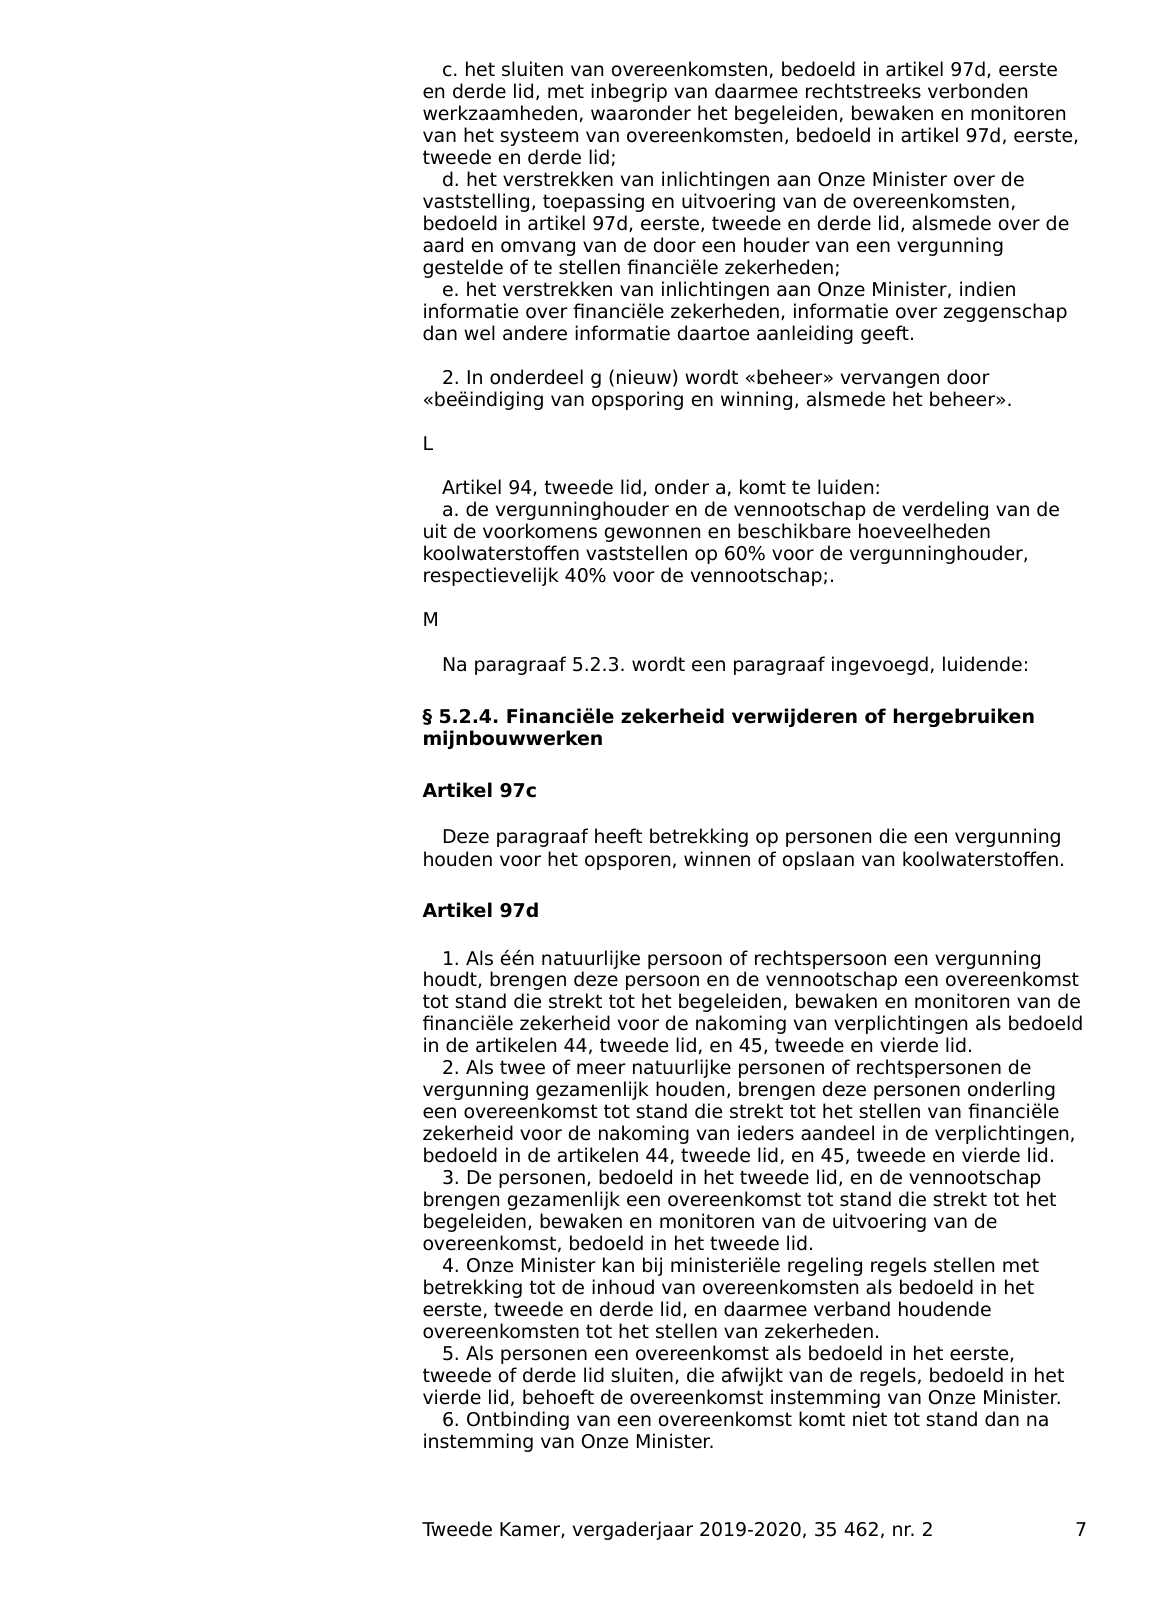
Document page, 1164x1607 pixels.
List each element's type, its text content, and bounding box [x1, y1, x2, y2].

text M [422, 609, 1087, 631]
text Artikel 94, tweede lid, onder a, komt te luiden: [422, 477, 1087, 499]
text 2. In onderdeel g (nieuw) wordt «beheer» vervangen door «beëindiging van opsporing en winning, alsmede het beheer». [422, 367, 1087, 411]
text 6. Ontbinding van een overeenkomst komt niet tot stand dan na instemming van Onze Minister. [422, 1409, 1087, 1453]
text 3. De personen, bedoeld in het tweede lid, en de vennootschap brengen gezamenlijk een overeenkomst tot stand die strekt tot het begeleiden, bewaken en monitoren van de uitvoering van de overeenkomst, bedoeld in het tweede lid. [422, 1167, 1087, 1255]
subtitle Artikel 97c [422, 779, 1087, 801]
text 4. Onze Minister kan bij ministeriële regeling regels stellen met betrekking tot de inhoud van overeenkomsten als bedoeld in het eerste, tweede en derde lid, en daarmee verband houdende overeenkomsten tot het stellen van zekerheden. [422, 1255, 1087, 1343]
text a. de vergunninghouder en de vennootschap de verdeling van de uit de voorkomens gewonnen en beschikbare hoeveelheden koolwaterstoffen vaststellen op 60% voor de vergunninghouder, respectievelijk 40% voor de vennootschap;. [422, 499, 1087, 587]
text L [422, 433, 1087, 455]
text Na paragraaf 5.2.3. wordt een paragraaf ingevoegd, luidende: [422, 653, 1087, 676]
subtitle § 5.2.4. Financiële zekerheid verwijderen of hergebruiken mijnbouwwerken [422, 706, 1087, 749]
subtitle Artikel 97d [422, 900, 1087, 922]
text Deze paragraaf heeft betrekking op personen die een vergunning houden voor het opsporen, winnen of opslaan van koolwaterstoffen. [422, 826, 1087, 870]
text c. het sluiten van overeenkomsten, bedoeld in artikel 97d, eerste en derde lid, met inbegrip van daarmee rechtstreeks verbonden werkzaamheden, waaronder het begeleiden, bewaken en monitoren van het systeem van overeenkomsten, bedoeld in artikel 97d, eerste, tweede en derde lid; [422, 59, 1087, 169]
text d. het verstrekken van inlichtingen aan Onze Minister over de vaststelling, toepassing en uitvoering van de overeenkomsten, bedoeld in artikel 97d, eerste, tweede en derde lid, alsmede over de aard en omvang van de door een houder van een vergunning gestelde of te stellen financiële zekerheden; [422, 169, 1087, 279]
text 1. Als één natuurlijke persoon of rechtspersoon een vergunning houdt, brengen deze persoon en de vennootschap een overeenkomst tot stand die strekt tot het begeleiden, bewaken en monitoren van de financiële zekerheid voor de nakoming van verplichtingen als bedoeld in de artikelen 44, tweede lid, en 45, tweede en vierde lid. [422, 947, 1087, 1057]
text 2. Als twee of meer natuurlijke personen of rechtspersonen de vergunning gezamenlijk houden, brengen deze personen onderling een overeenkomst tot stand die strekt tot het stellen van financiële zekerheid voor de nakoming van ieders aandeel in de verplichtingen, bedoeld in de artikelen 44, tweede lid, en 45, tweede en vierde lid. [422, 1057, 1087, 1167]
text e. het verstrekken van inlichtingen aan Onze Minister, indien informatie over financiële zekerheden, informatie over zeggenschap dan wel andere informatie daartoe aanleiding geeft. [422, 279, 1087, 345]
text 5. Als personen een overeenkomst als bedoeld in het eerste, tweede of derde lid sluiten, die afwijkt van de regels, bedoeld in het vierde lid, behoeft de overeenkomst instemming van Onze Minister. [422, 1343, 1087, 1409]
